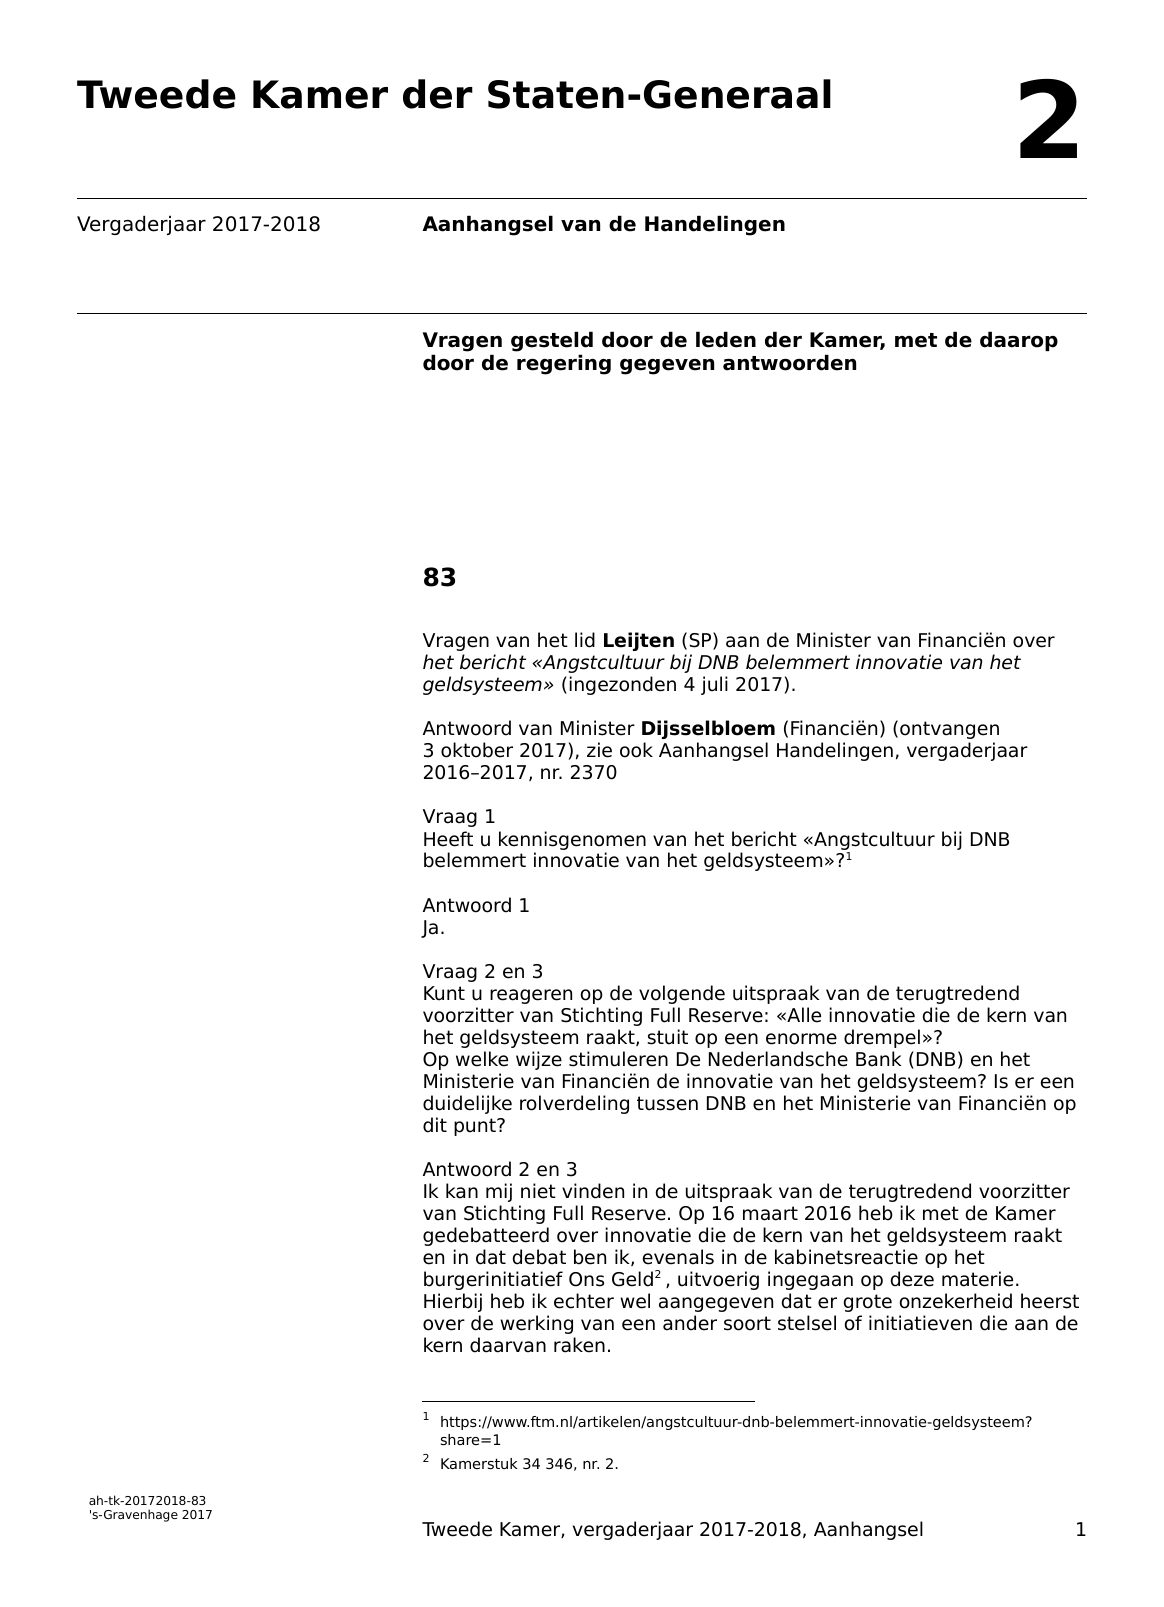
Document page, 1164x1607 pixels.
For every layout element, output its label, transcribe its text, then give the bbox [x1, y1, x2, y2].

table_header Tweede Kamer der Staten-Generaal [77, 59, 886, 198]
text 's-Gravenhage 2017 [88, 1508, 323, 1522]
text Vragen van het lid Leijten (SP) aan de Minister van Financiën over het bericht «Angstcultuur bij DNB belemmert innovatie van het geldsysteem» (ingezonden 4 juli 2017). [422, 630, 1087, 696]
table_cell [77, 314, 422, 375]
table_cell Aanhangsel van de Handelingen [422, 199, 1087, 313]
text Op welke wijze stimuleren De Nederlandsche Bank (DNB) en het Ministerie van Financiën de innovatie van het geldsysteem? Is er een duidelijke rolverdeling tussen DNB en het Ministerie van Financiën op dit punt? [422, 1049, 1087, 1137]
table_cell Vergaderjaar 2017-2018 [77, 199, 422, 313]
text Kunt u reageren op de volgende uitspraak van de terugtredend voorzitter van Stichting Full Reserve: «Alle innovatie die de kern van het geldsysteem raakt, stuit op een enorme drempel»? [422, 983, 1087, 1049]
text Heeft u kennisgenomen van het bericht «Angstcultuur bij DNB belemmert innovatie van het geldsysteem»? [422, 828, 1087, 872]
text Vraag 1 [422, 806, 1087, 828]
text Vraag 2 en 3 [422, 961, 1087, 983]
text Ja. [422, 917, 1087, 938]
text Antwoord 1 [422, 894, 1087, 917]
text Antwoord van Minister Dijsselbloem (Financiën) (ontvangen 3 oktober 2017), zie ook Aanhangsel Handelingen, vergaderjaar 2016–2017, nr. 2370 [422, 718, 1087, 784]
text https://www.ftm.nl/artikelen/angstcultuur-dnb-belemmert-innovatie-geldsysteem?share=1 [422, 1410, 1087, 1449]
table_cell Vragen gesteld door de leden der Kamer, met de daarop door de regering gegeven antwoorden [422, 314, 1087, 375]
text Ik kan mij niet vinden in de uitspraak van de terugtredend voorzitter van Stichting Full Reserve. Op 16 maart 2016 heb ik met de Kamer gedebatteerd over innovatie die de kern van het geldsysteem raakt en in dat debat ben ik, evenals in de kabinetsreactie op het burgerinitiatief Ons Geld, uitvoerig ingegaan op deze materie. Hierbij heb ik echter wel aangegeven dat er grote onzekerheid heerst over de werking van een ander soort stelsel of initiatieven die aan de kern daarvan raken. [422, 1181, 1087, 1357]
text ah-tk-20172018-83 [88, 1494, 323, 1508]
text 83 [422, 563, 1087, 592]
text Kamerstuk 34 346, nr. 2. [422, 1452, 1087, 1474]
text Antwoord 2 en 3 [422, 1159, 1087, 1181]
table_header 2 [886, 59, 1087, 198]
